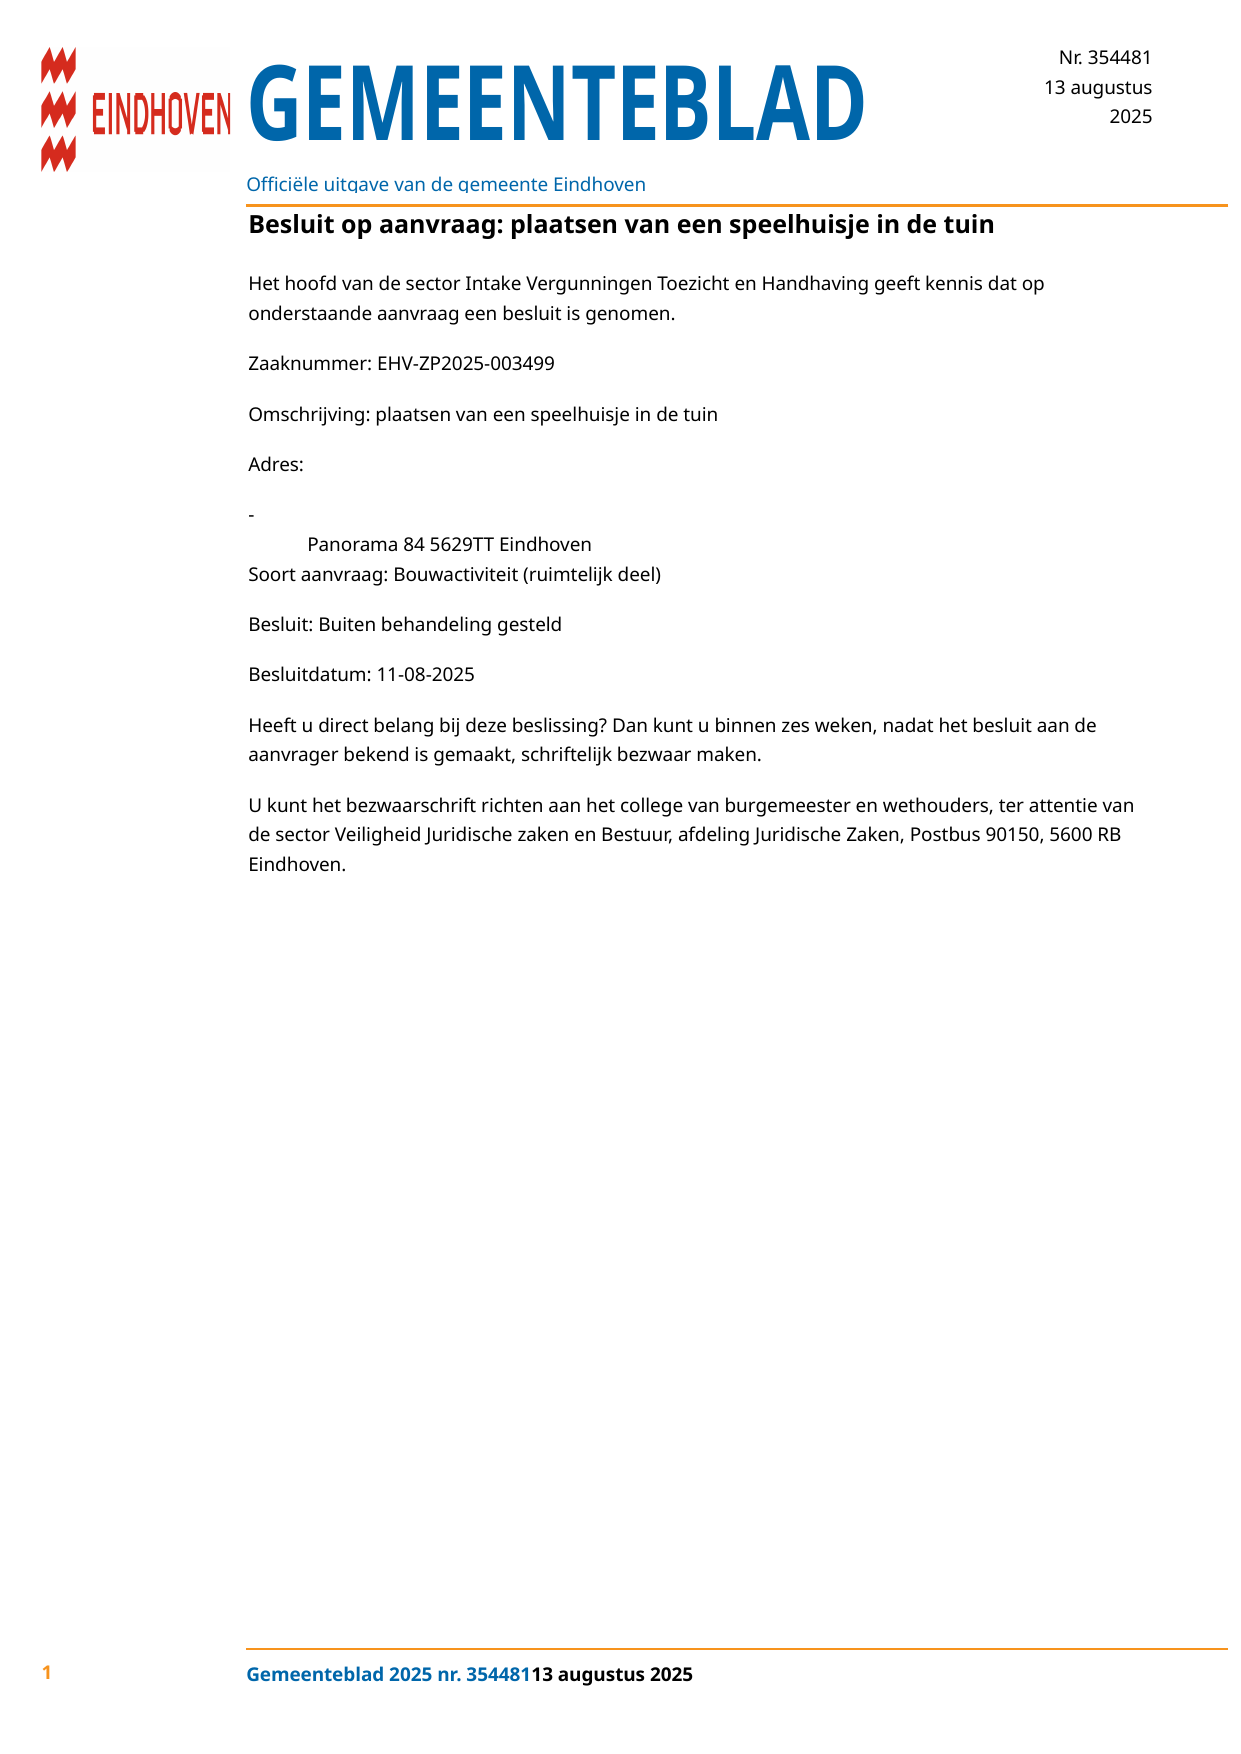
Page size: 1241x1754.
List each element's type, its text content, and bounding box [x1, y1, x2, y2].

text Soort aanvraag: Bouwactiviteit (ruimtelijk deel) [248, 561, 1152, 586]
text U kunt het bezwaarschrift richten aan het college van burgemeester en wethouders, ter attentie van de sector Veiligheid Juridische zaken en Bestuur, afdeling Juridische Zaken, Postbus 90150, 5600 RB Eindhoven. [248, 792, 1152, 877]
text Adres: [248, 451, 1152, 477]
text Besluit op aanvraag: plaatsen van een speelhuisje in de tuin [248, 207, 1152, 241]
text Omschrijving: plaatsen van een speelhuisje in de tuin [248, 401, 1152, 426]
picture [41, 47, 231, 172]
text Heeft u direct belang bij deze beslissing? Dan kunt u binnen zes weken, nadat het besluit aan de aanvrager bekend is gemaakt, schriftelijk bezwaar maken. [248, 712, 1152, 767]
text Besluit: Buiten behandeling gesteld [248, 611, 1152, 637]
text Het hoofd van de sector Intake Vergunningen Toezicht en Handhaving geeft kennis dat op onderstaande aanvraag een besluit is genomen. [248, 270, 1152, 326]
text Besluitdatum: 11-08-2025 [248, 662, 1152, 687]
text Zaaknummer: EHV-ZP2025-003499 [248, 350, 1152, 376]
list Panorama 84 5629TT Eindhoven [248, 531, 1152, 557]
